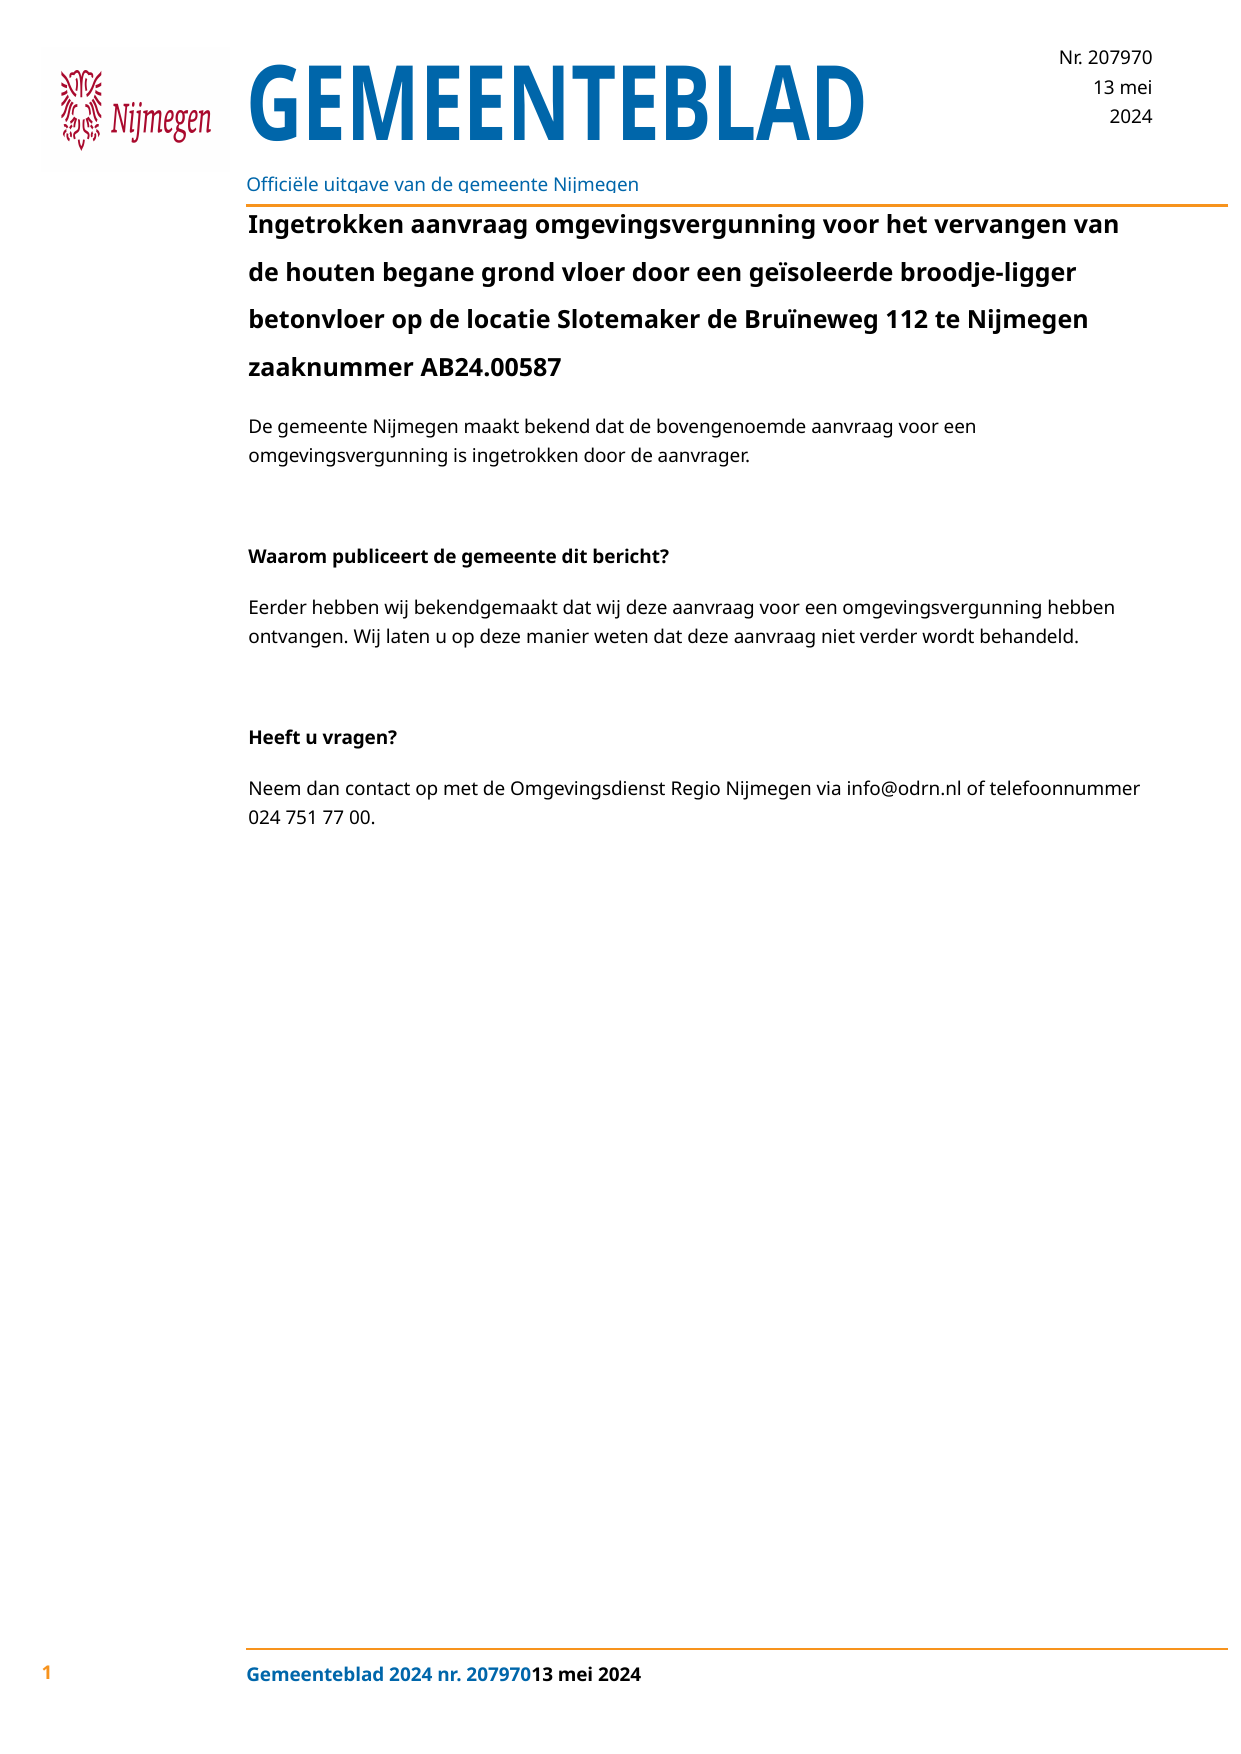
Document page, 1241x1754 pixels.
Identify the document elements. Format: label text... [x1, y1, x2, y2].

text Waarom publiceert de gemeente dit bericht? [248, 543, 1152, 569]
picture [41, 47, 231, 172]
text De gemeente Nijmegen maakt bekend dat de bovengenoemde aanvraag voor een omgevingsvergunning is ingetrokken door de aanvrager. [248, 413, 1152, 468]
text Eerder hebben wij bekendgemaakt dat wij deze aanvraag voor een omgevingsvergunning hebben ontvangen. Wij laten u op deze manier weten dat deze aanvraag niet verder wordt behandeld. [248, 594, 1152, 649]
text Ingetrokken aanvraag omgevingsvergunning voor het vervangen van de houten begane grond vloer door een geïsoleerde broodje-ligger betonvloer op de locatie Slotemaker de Bruïneweg 112 te Nijmegen zaaknummer AB24.00587 [248, 207, 1152, 384]
text Heeft u vragen? [248, 724, 1152, 750]
text Neem dan contact op met de Omgevingsdienst Regio Nijmegen via info@odrn.nl of telefoonnummer 024 751 77 00. [248, 775, 1152, 830]
